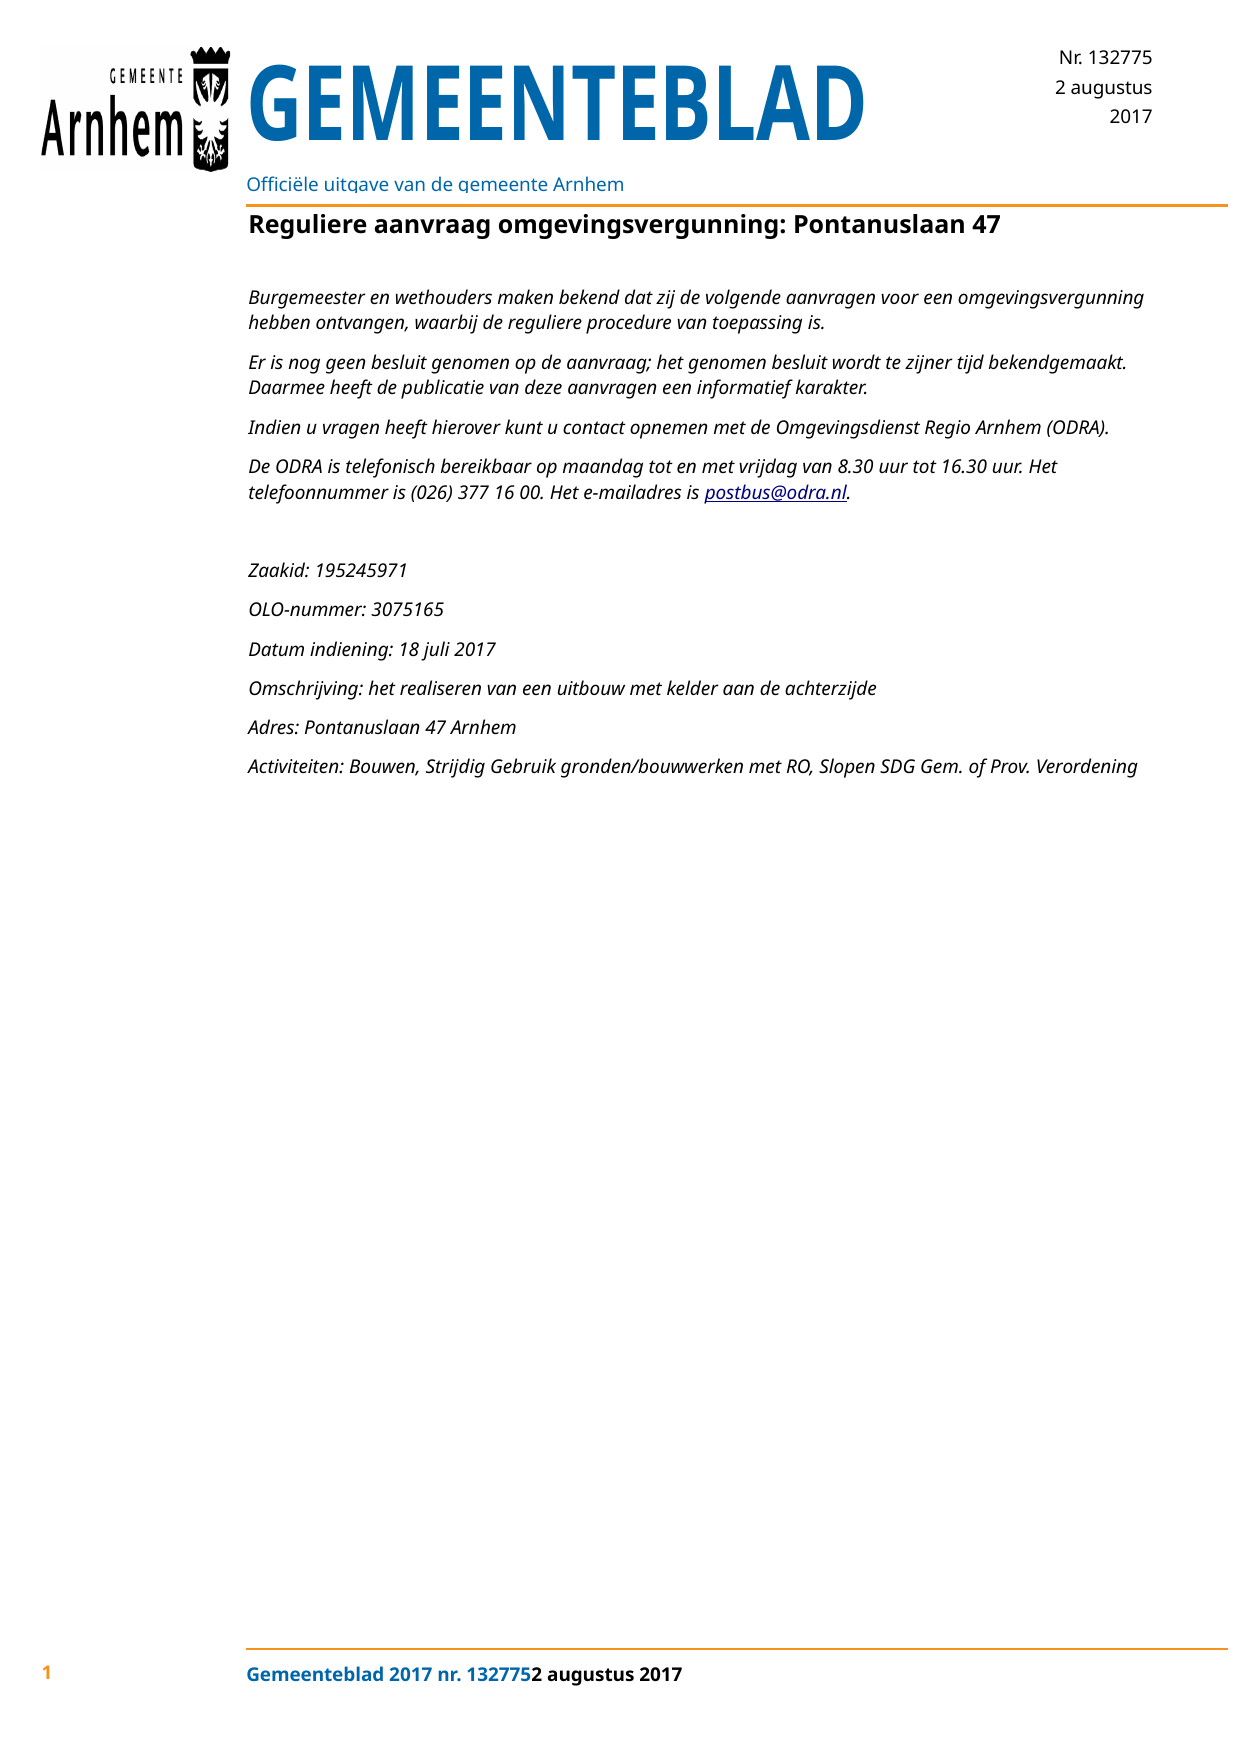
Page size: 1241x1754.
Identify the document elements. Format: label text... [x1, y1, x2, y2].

text Zaakid: 195245971 [248, 557, 1152, 583]
text Omschrijving: het realiseren van een uitbouw met kelder aan de achterzijde [248, 675, 1152, 701]
text Er is nog geen besluit genomen op de aanvraag; het genomen besluit wordt te zijner tijd bekendgemaakt. Daarmee heeft de publicatie van deze aanvragen een informatief karakter. [248, 349, 1152, 400]
picture [41, 47, 231, 172]
text Indien u vragen heeft hierover kunt u contact opnemen met de Omgevingsdienst Regio Arnhem (ODRA). [248, 414, 1152, 439]
text Adres: Pontanuslaan 47 Arnhem [248, 714, 1152, 740]
text Activiteiten: Bouwen, Strijdig Gebruik gronden/bouwwerken met RO, Slopen SDG Gem. of Prov. Verordening [248, 754, 1152, 779]
text OLO-nummer: 3075165 [248, 597, 1152, 622]
text Burgemeester en wethouders maken bekend dat zij de volgende aanvragen voor een omgevingsvergunning hebben ontvangen, waarbij de reguliere procedure van toepassing is. [248, 284, 1152, 335]
text Datum indiening: 18 juli 2017 [248, 636, 1152, 662]
text Reguliere aanvraag omgevingsvergunning: Pontanuslaan 47 [248, 207, 1152, 241]
text De ODRA is telefonisch bereikbaar op maandag tot en met vrijdag van 8.30 uur tot 16.30 uur. Het telefoonnummer is (026) 377 16 00. Het e-mailadres is postbus@odra.nl. [248, 453, 1152, 504]
